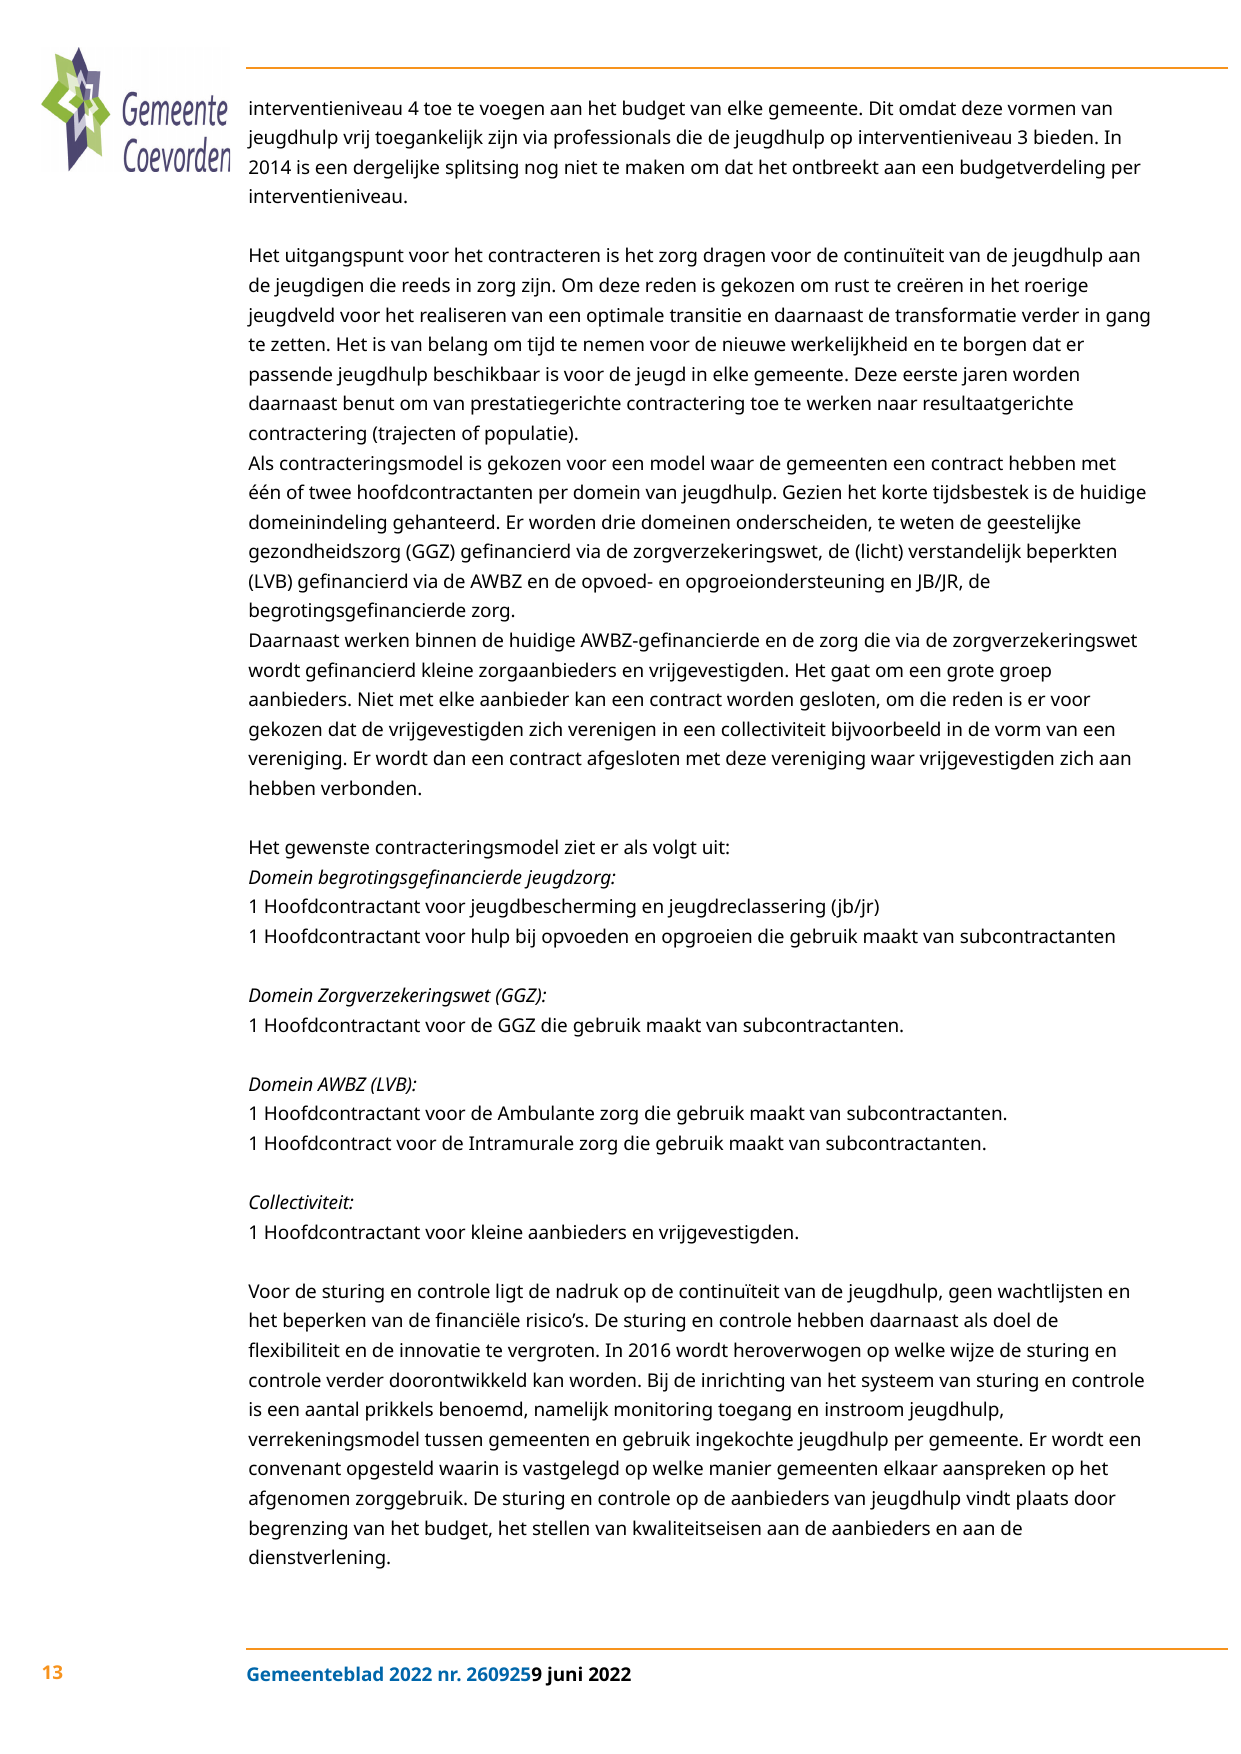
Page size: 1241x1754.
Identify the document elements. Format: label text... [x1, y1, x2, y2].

text Daarnaast werken binnen de huidige AWBZ-gefinancierde en de zorg die via de zorgverzekeringswet wordt gefinancierd kleine zorgaanbieders en vrijgevestigden. Het gaat om een grote groep aanbieders. Niet met elke aanbieder kan een contract worden gesloten, om die reden is er voor gekozen dat de vrijgevestigden zich verenigen in een collectiviteit bijvoorbeeld in de vorm van een vereniging. Er wordt dan een contract afgesloten met deze vereniging waar vrijgevestigden zich aan hebben verbonden. [248, 627, 1152, 801]
text 1 Hoofdcontract voor de Intramurale zorg die gebruik maakt van subcontractanten. [248, 1130, 1152, 1156]
picture [41, 47, 231, 172]
text 1 Hoofdcontractant voor jeugdbescherming en jeugdreclassering (jb/jr) [248, 893, 1152, 919]
text Domein begrotingsgefinancierde jeugdzorg: [248, 864, 1152, 890]
text Het uitgangspunt voor het contracteren is het zorg dragen voor de continuïteit van de jeugdhulp aan de jeugdigen die reeds in zorg zijn. Om deze reden is gekozen om rust te creëren in het roerige jeugdveld voor het realiseren van een optimale transitie en daarnaast de transformatie verder in gang te zetten. Het is van belang om tijd te nemen voor de nieuwe werkelijkheid en te borgen dat er passende jeugdhulp beschikbaar is voor de jeugd in elke gemeente. Deze eerste jaren worden daarnaast benut om van prestatiegerichte contractering toe te werken naar resultaatgerichte contractering (trajecten of populatie). [248, 243, 1152, 446]
text Collectiviteit: [248, 1189, 1152, 1215]
text 1 Hoofdcontractant voor hulp bij opvoeden en opgroeien die gebruik maakt van subcontractanten [248, 923, 1152, 949]
text Als contracteringsmodel is gekozen voor een model waar de gemeenten een contract hebben met één of twee hoofdcontractanten per domein van jeugdhulp. Gezien het korte tijdsbestek is de huidige domeinindeling gehanteerd. Er worden drie domeinen onderscheiden, te weten de geestelijke gezondheidszorg (GGZ) gefinancierd via de zorgverzekeringswet, de (licht) verstandelijk beperkten (LVB) gefinancierd via de AWBZ en de opvoed- en opgroeiondersteuning en JB/JR, de begrotingsgefinancierde zorg. [248, 450, 1152, 623]
text Voor de sturing en controle ligt de nadruk op de continuïteit van de jeugdhulp, geen wachtlijsten en het beperken van de financiële risico’s. De sturing en controle hebben daarnaast als doel de flexibiliteit en de innovatie te vergroten. In 2016 wordt heroverwogen op welke wijze de sturing en controle verder doorontwikkeld kan worden. Bij de inrichting van het systeem van sturing en controle is een aantal prikkels benoemd, namelijk monitoring toegang en instroom jeugdhulp, verrekeningsmodel tussen gemeenten en gebruik ingekochte jeugdhulp per gemeente. Er wordt een convenant opgesteld waarin is vastgelegd op welke manier gemeenten elkaar aanspreken op het afgenomen zorggebruik. De sturing en controle op de aanbieders van jeugdhulp vindt plaats door begrenzing van het budget, het stellen van kwaliteitseisen aan de aanbieders en aan de dienstverlening. [248, 1278, 1152, 1570]
text 1 Hoofdcontractant voor kleine aanbieders en vrijgevestigden. [248, 1219, 1152, 1245]
text Domein Zorgverzekeringswet (GGZ): [248, 982, 1152, 1008]
text interventieniveau 4 toe te voegen aan het budget van elke gemeente. Dit omdat deze vormen van jeugdhulp vrij toegankelijk zijn via professionals die de jeugdhulp op interventieniveau 3 bieden. In 2014 is een dergelijke splitsing nog niet te maken om dat het ontbreekt aan een budgetverdeling per interventieniveau. [248, 95, 1152, 209]
text 1 Hoofdcontractant voor de Ambulante zorg die gebruik maakt van subcontractanten. [248, 1101, 1152, 1126]
text Domein AWBZ (LVB): [248, 1071, 1152, 1097]
text Het gewenste contracteringsmodel ziet er als volgt uit: [248, 834, 1152, 860]
text 1 Hoofdcontractant voor de GGZ die gebruik maakt van subcontractanten. [248, 1012, 1152, 1038]
